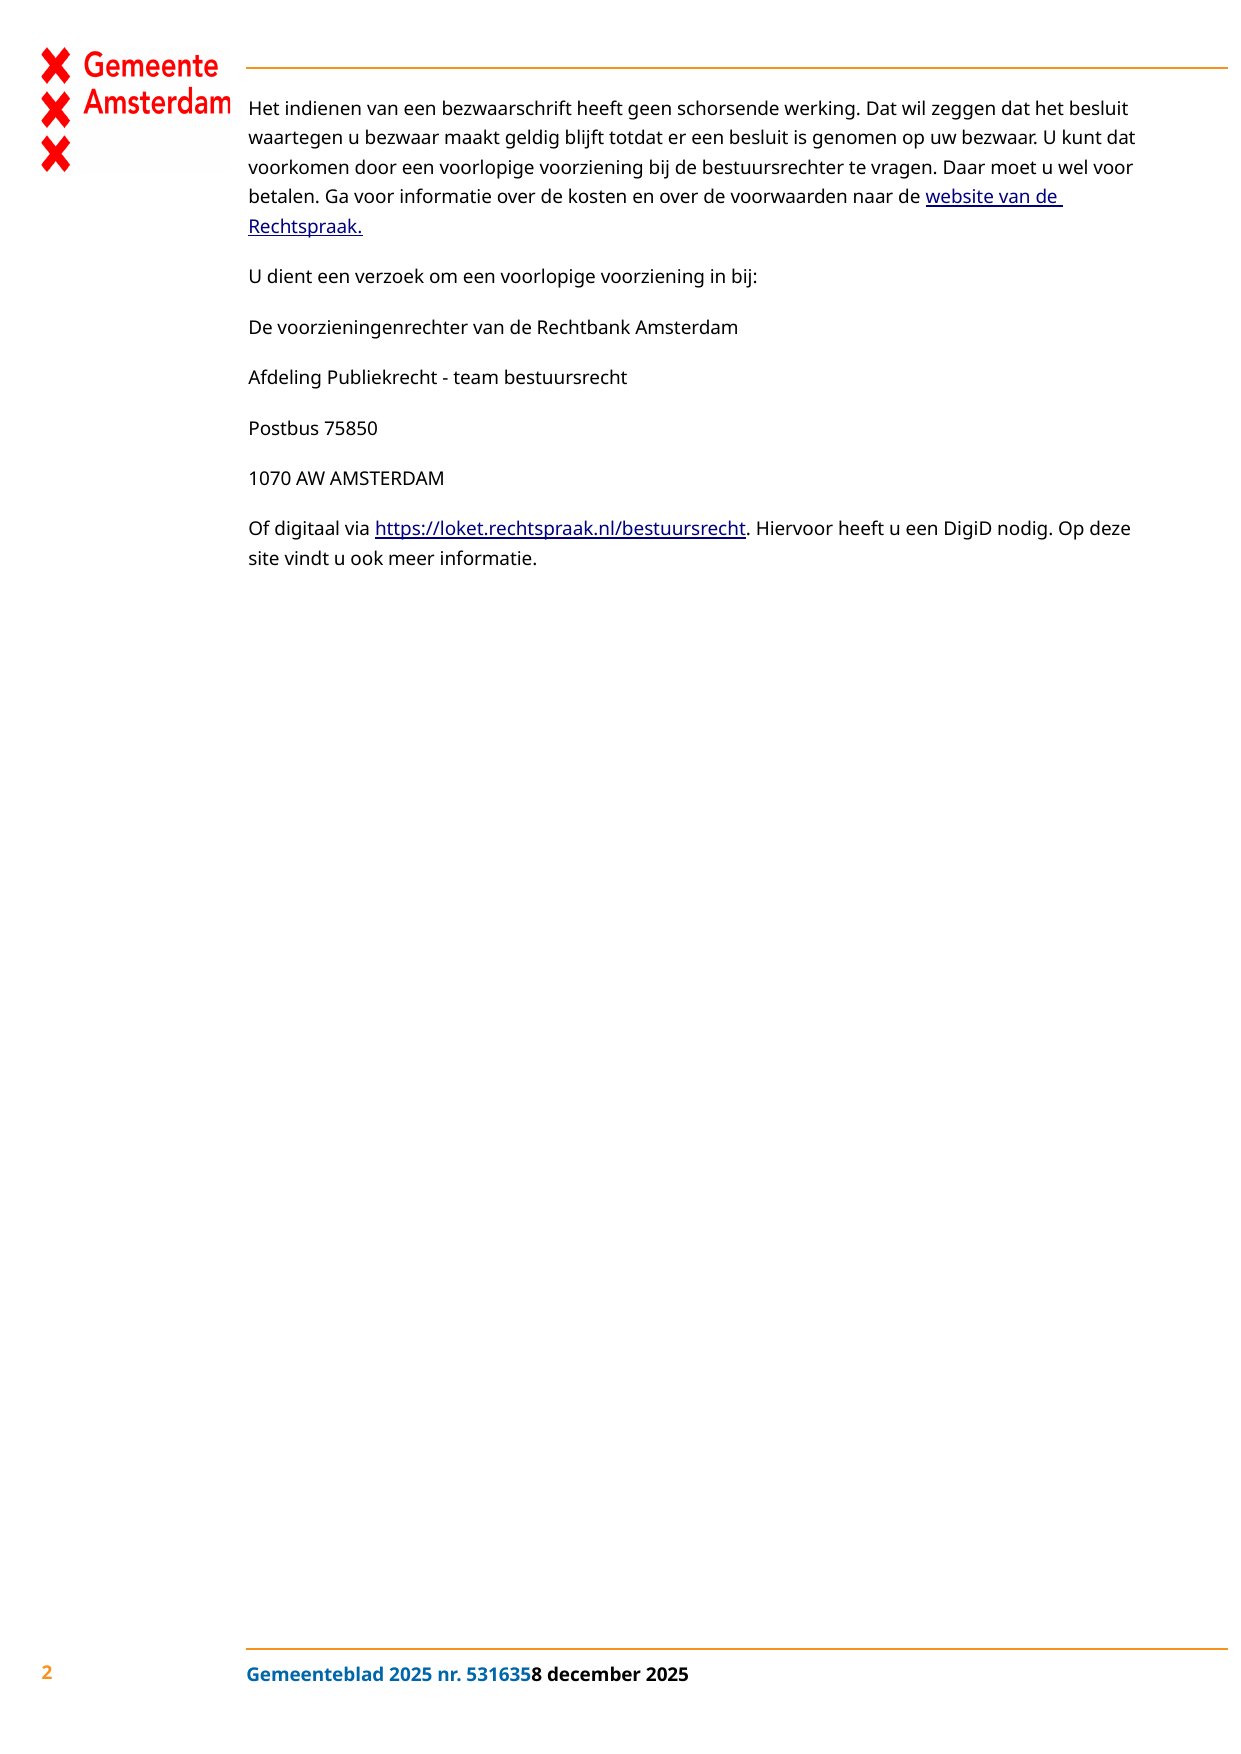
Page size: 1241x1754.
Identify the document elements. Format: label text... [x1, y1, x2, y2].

text Postbus 75850 [248, 415, 1152, 441]
text De voorzieningenrechter van de Rechtbank Amsterdam [248, 314, 1152, 340]
text Het indienen van een bezwaarschrift heeft geen schorsende werking. Dat wil zeggen dat het besluit waartegen u bezwaar maakt geldig blijft totdat er een besluit is genomen op uw bezwaar. U kunt dat voorkomen door een voorlopige voorziening bij de bestuursrechter te vragen. Daar moet u wel voor betalen. Ga voor informatie over de kosten en over de voorwaarden naar de website van de Rechtspraak. [248, 95, 1152, 239]
picture [41, 47, 231, 172]
text Of digitaal via https://loket.rechtspraak.nl/bestuursrecht. Hiervoor heeft u een DigiD nodig. Op deze site vindt u ook meer informatie. [248, 516, 1152, 571]
text 1070 AW AMSTERDAM [248, 465, 1152, 491]
text Afdeling Publiekrecht - team bestuursrecht [248, 364, 1152, 390]
text U dient een verzoek om een voorlopige voorziening in bij: [248, 263, 1152, 289]
